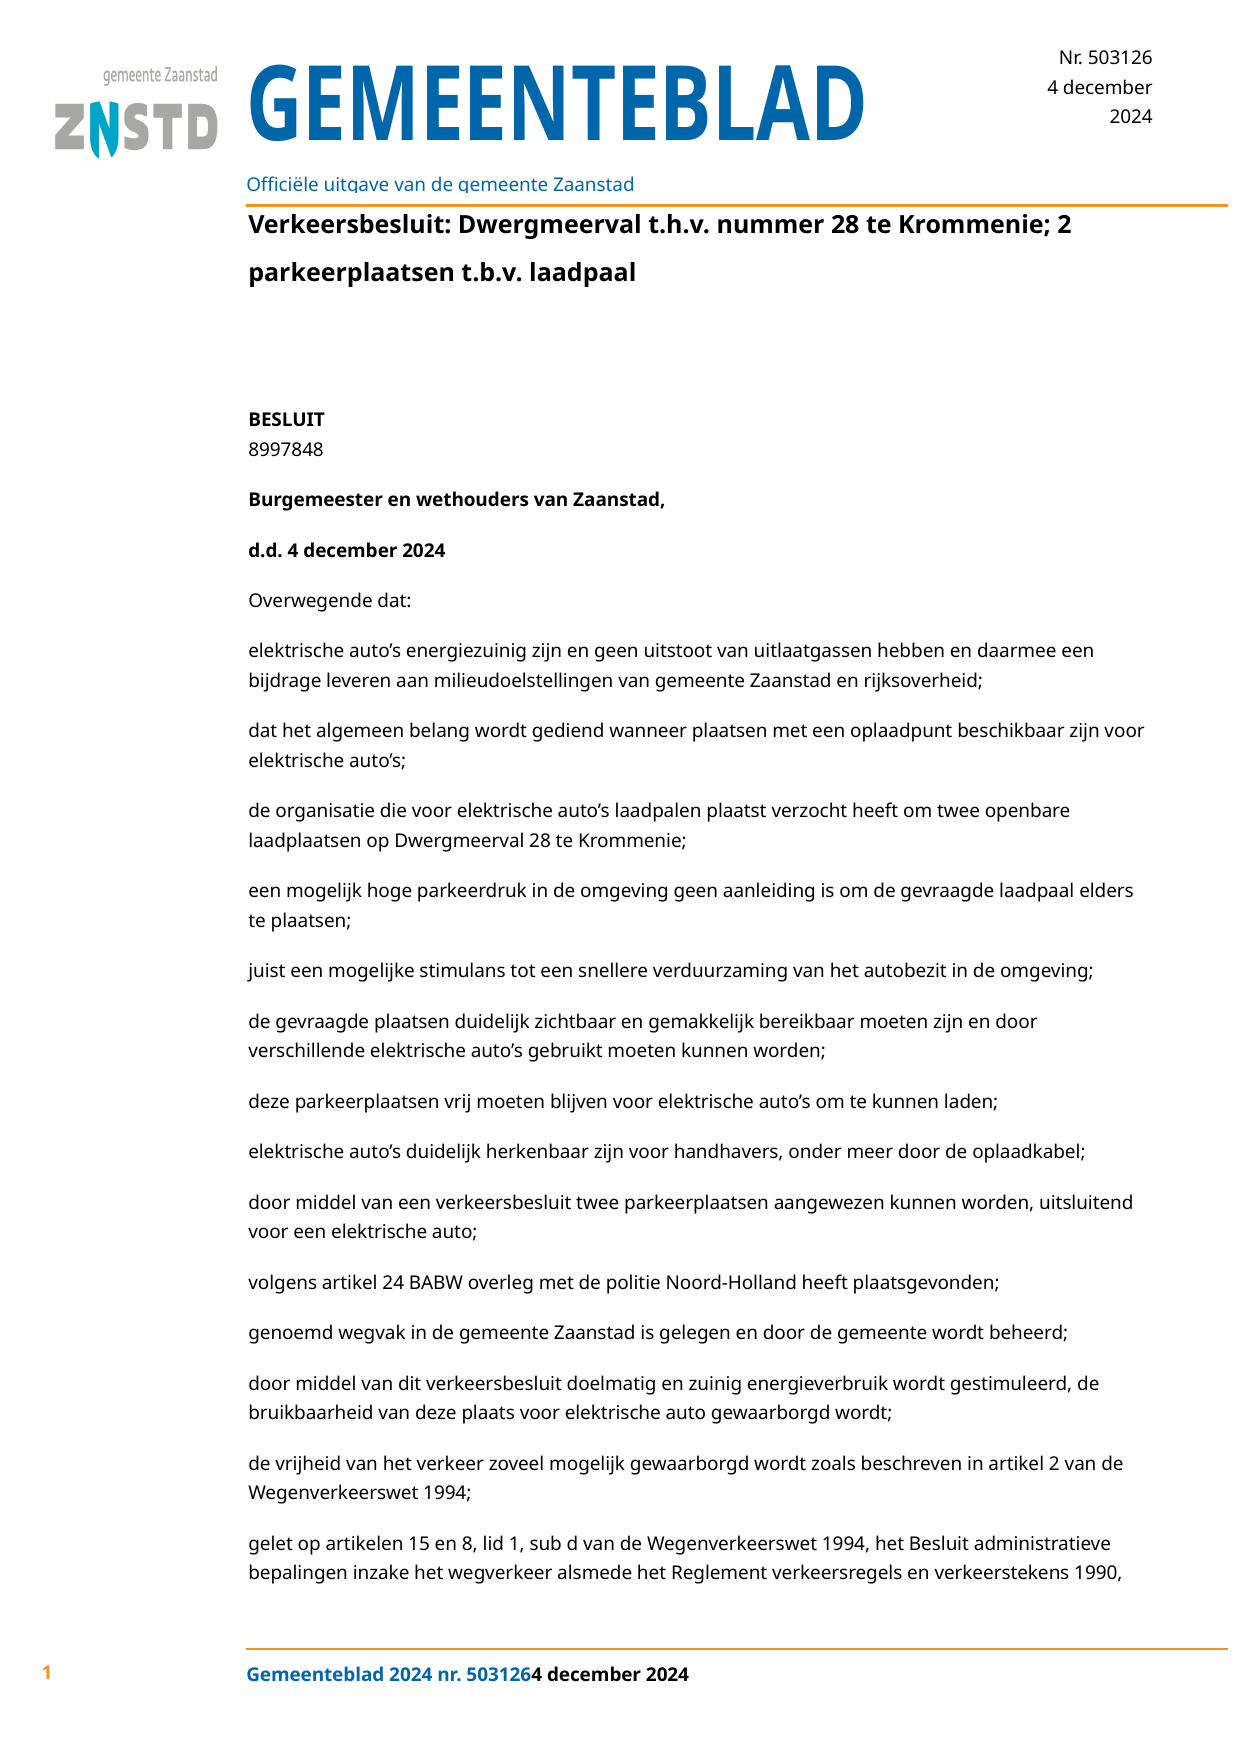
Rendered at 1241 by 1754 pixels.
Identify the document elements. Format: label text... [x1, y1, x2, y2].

text volgens artikel 24 BABW overleg met de politie Noord-Holland heeft plaatsgevonden; [248, 1269, 1152, 1294]
text BESLUIT [248, 406, 1152, 432]
text dat het algemeen belang wordt gediend wanneer plaatsen met een oplaadpunt beschikbaar zijn voor elektrische auto’s; [248, 718, 1152, 773]
text door middel van dit verkeersbesluit doelmatig en zuinig energieverbruik wordt gestimuleerd, de bruikbaarheid van deze plaats voor elektrische auto gewaarborgd wordt; [248, 1370, 1152, 1425]
text een mogelijk hoge parkeerdruk in de omgeving geen aanleiding is om de gevraagde laadpaal elders te plaatsen; [248, 878, 1152, 933]
text Verkeersbesluit: Dwergmeerval t.h.v. nummer 28 te Krommenie; 2 parkeerplaatsen t.b.v. laadpaal [248, 207, 1152, 288]
text juist een mogelijke stimulans tot een snellere verduurzaming van het autobezit in de omgeving; [248, 958, 1152, 983]
text 8997848 [248, 436, 1152, 462]
text de organisatie die voor elektrische auto’s laadpalen plaatst verzocht heeft om twee openbare laadplaatsen op Dwergmeerval 28 te Krommenie; [248, 798, 1152, 853]
text deze parkeerplaatsen vrij moeten blijven voor elektrische auto’s om te kunnen laden; [248, 1088, 1152, 1114]
text gelet op artikelen 15 en 8, lid 1, sub d van de Wegenverkeerswet 1994, het Besluit administratieve bepalingen inzake het wegverkeer alsmede het Reglement verkeersregels en verkeerstekens 1990, [248, 1530, 1152, 1585]
text elektrische auto’s energiezuinig zijn en geen uitstoot van uitlaatgassen hebben en daarmee een bijdrage leveren aan milieudoelstellingen van gemeente Zaanstad en rijksoverheid; [248, 638, 1152, 693]
text door middel van een verkeersbesluit twee parkeerplaatsen aangewezen kunnen worden, uitsluitend voor een elektrische auto; [248, 1189, 1152, 1244]
text Burgemeester en wethouders van Zaanstad, [248, 486, 1152, 512]
text de vrijheid van het verkeer zoveel mogelijk gewaarborgd wordt zoals beschreven in artikel 2 van de Wegenverkeerswet 1994; [248, 1450, 1152, 1505]
text d.d. 4 december 2024 [248, 537, 1152, 562]
text Overwegende dat: [248, 587, 1152, 613]
text genoemd wegvak in de gemeente Zaanstad is gelegen en door de gemeente wordt beheerd; [248, 1319, 1152, 1345]
text de gevraagde plaatsen duidelijk zichtbaar en gemakkelijk bereikbaar moeten zijn en door verschillende elektrische auto’s gebruikt moeten kunnen worden; [248, 1008, 1152, 1063]
text elektrische auto’s duidelijk herkenbaar zijn voor handhavers, onder meer door de oplaadkabel; [248, 1138, 1152, 1164]
picture [41, 47, 231, 172]
